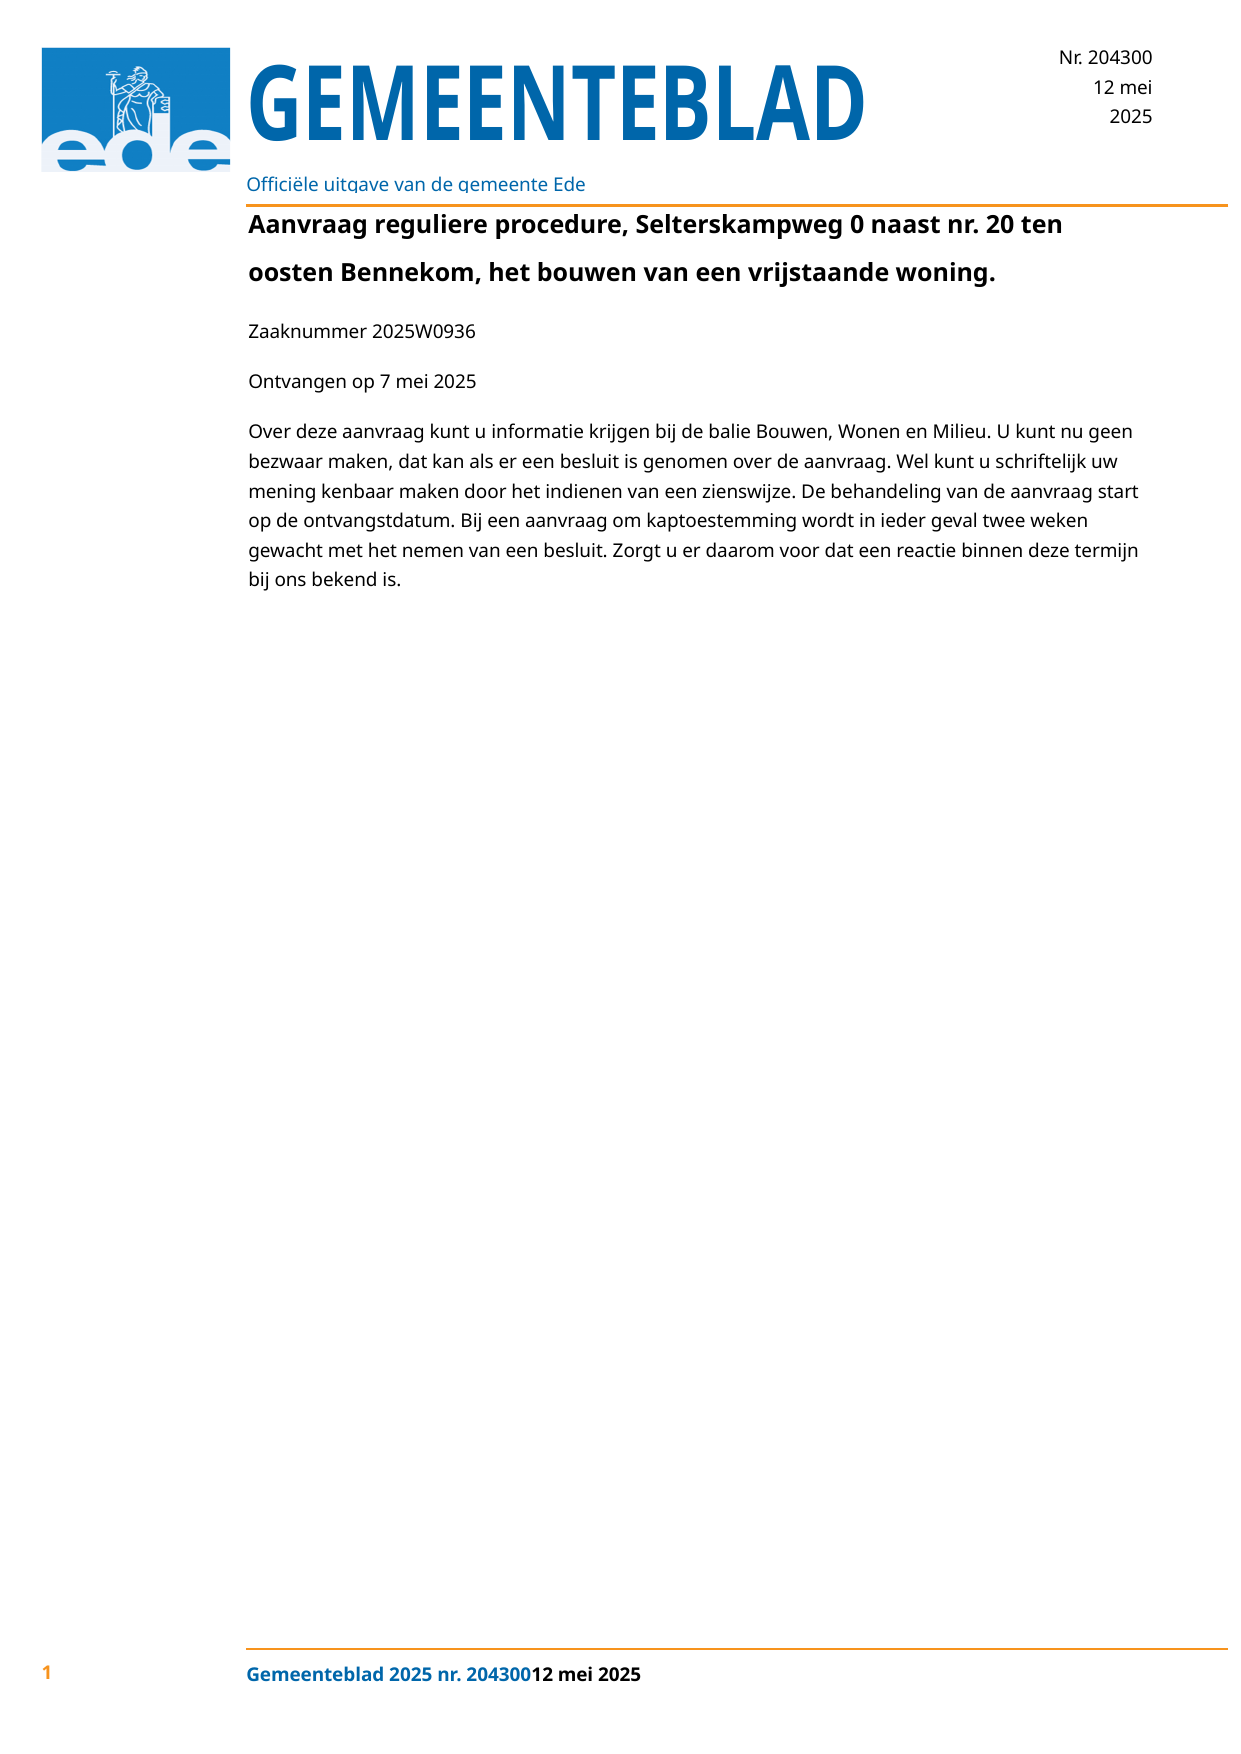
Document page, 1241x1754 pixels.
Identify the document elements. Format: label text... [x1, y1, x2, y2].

text Zaaknummer 2025W0936 [248, 318, 1152, 344]
text Aanvraag reguliere procedure, Selterskampweg 0 naast nr. 20 ten oosten Bennekom, het bouwen van een vrijstaande woning. [248, 207, 1152, 288]
text Over deze aanvraag kunt u informatie krijgen bij de balie Bouwen, Wonen en Milieu. U kunt nu geen bezwaar maken, dat kan als er een besluit is genomen over de aanvraag. Wel kunt u schriftelijk uw mening kenbaar maken door het indienen van een zienswijze. De behandeling van de aanvraag start op de ontvangstdatum. Bij een aanvraag om kaptoestemming wordt in ieder geval twee weken gewacht met het nemen van een besluit. Zorgt u er daarom voor dat een reactie binnen deze termijn bij ons bekend is. [248, 419, 1152, 592]
text Ontvangen op 7 mei 2025 [248, 368, 1152, 394]
picture [41, 47, 231, 172]
